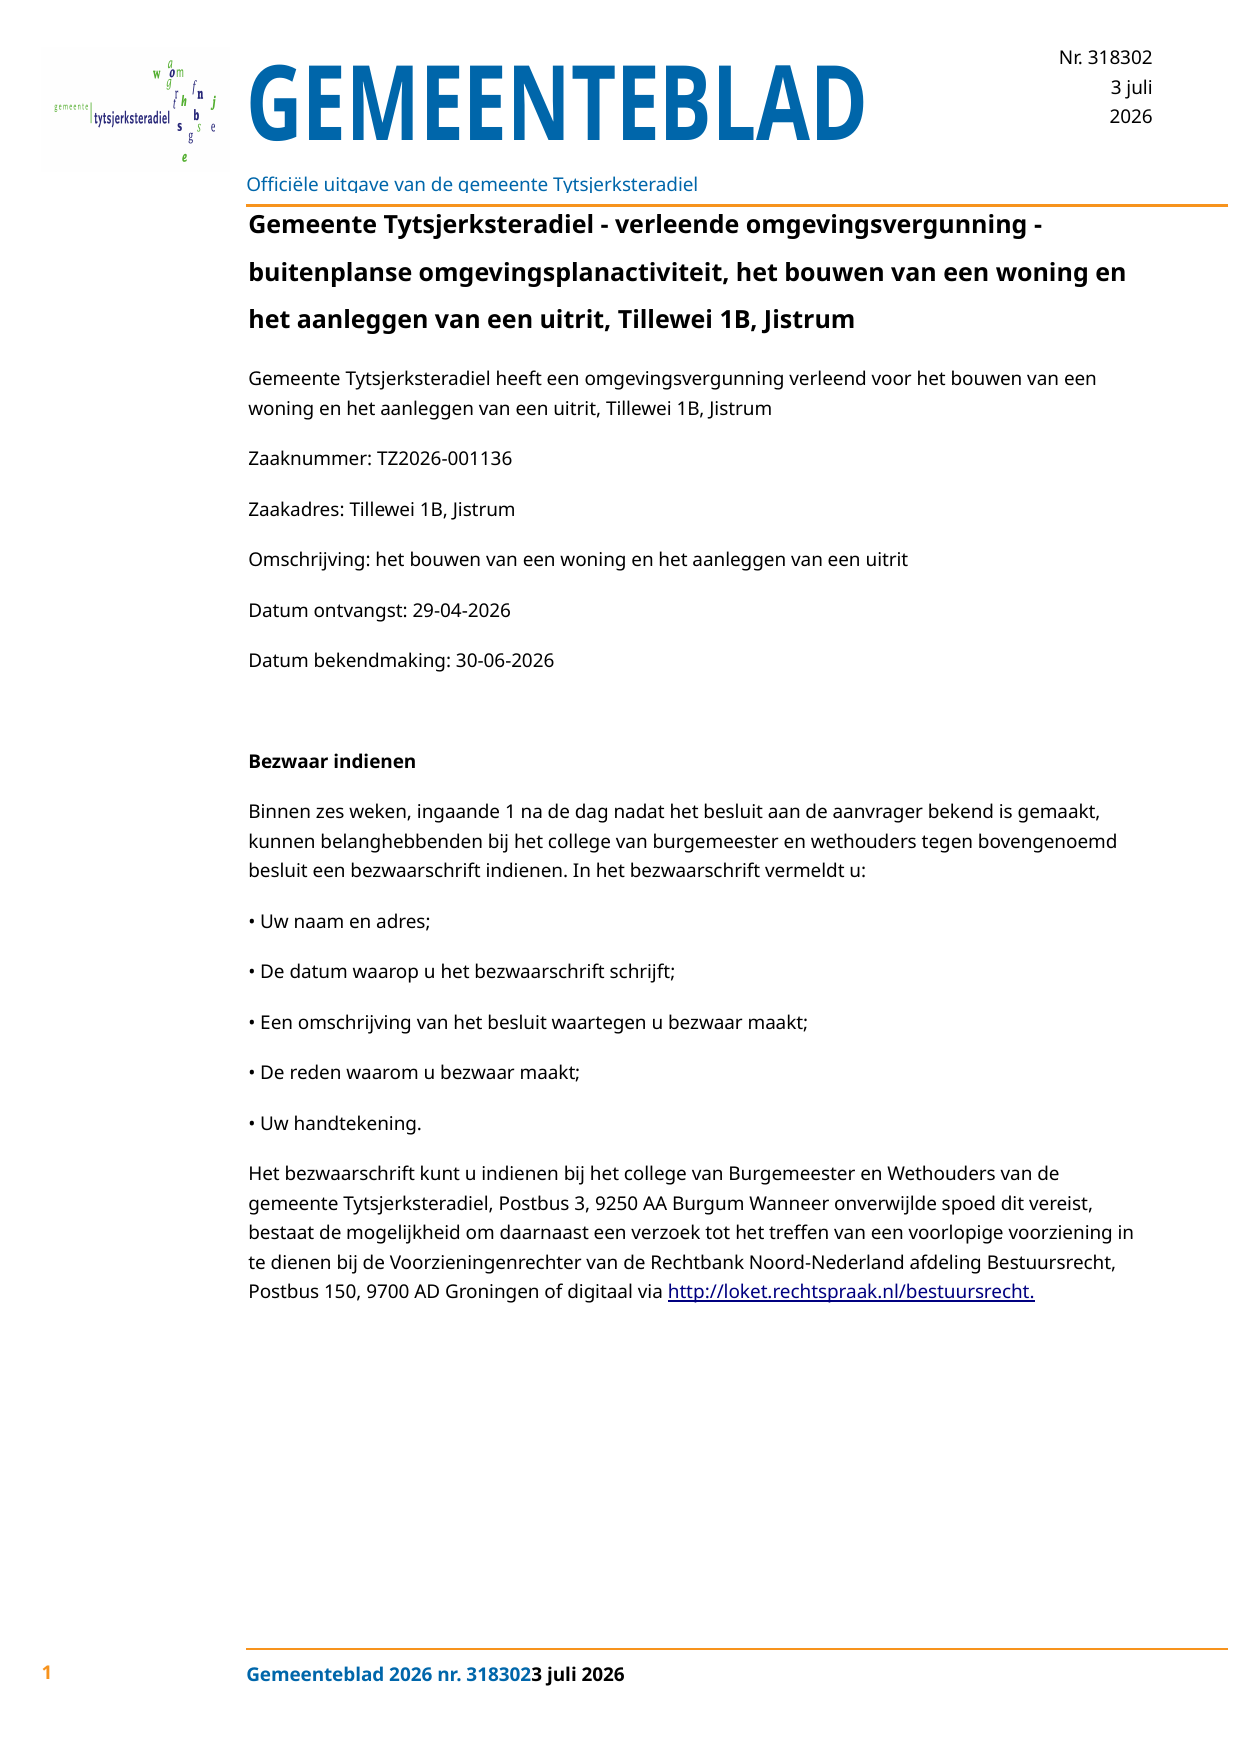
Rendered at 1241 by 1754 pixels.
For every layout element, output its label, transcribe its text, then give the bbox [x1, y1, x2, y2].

text • De datum waarop u het bezwaarschrift schrijft; [248, 958, 1152, 984]
text Datum bekendmaking: 30-06-2026 [248, 647, 1152, 673]
text Binnen zes weken, ingaande 1 na de dag nadat het besluit aan de aanvrager bekend is gemaakt, kunnen belanghebbenden bij het college van burgemeester en wethouders tegen bovengenoemd besluit een bezwaarschrift indienen. In het bezwaarschrift vermeldt u: [248, 798, 1152, 883]
text Gemeente Tytsjerksteradiel heeft een omgevingsvergunning verleend voor het bouwen van een woning en het aanleggen van een uitrit, Tillewei 1B, Jistrum [248, 366, 1152, 421]
text Het bezwaarschrift kunt u indienen bij het college van Burgemeester en Wethouders van de gemeente Tytsjerksteradiel, Postbus 3, 9250 AA Burgum Wanneer onverwijlde spoed dit vereist, bestaat de mogelijkheid om daarnaast een verzoek tot het treffen van een voorlopige voorziening in te dienen bij de Voorzieningenrechter van de Rechtbank Noord-Nederland afdeling Bestuursrecht, Postbus 150, 9700 AD Groningen of digitaal via http://loket.rechtspraak.nl/bestuursrecht. [248, 1160, 1152, 1304]
text • Een omschrijving van het besluit waartegen u bezwaar maakt; [248, 1009, 1152, 1034]
text Zaakadres: Tillewei 1B, Jistrum [248, 496, 1152, 522]
text Gemeente Tytsjerksteradiel - verleende omgevingsvergunning - buitenplanse omgevingsplanactiviteit, het bouwen van een woning en het aanleggen van een uitrit, Tillewei 1B, Jistrum [248, 207, 1152, 336]
text Bezwaar indienen [248, 748, 1152, 774]
text • De reden waarom u bezwaar maakt; [248, 1059, 1152, 1085]
text • Uw naam en adres; [248, 908, 1152, 934]
text Datum ontvangst: 29-04-2026 [248, 597, 1152, 622]
text Zaaknummer: TZ2026-001136 [248, 446, 1152, 471]
picture [41, 47, 231, 172]
text • Uw handtekening. [248, 1110, 1152, 1135]
text Omschrijving: het bouwen van een woning en het aanleggen van een uitrit [248, 546, 1152, 572]
